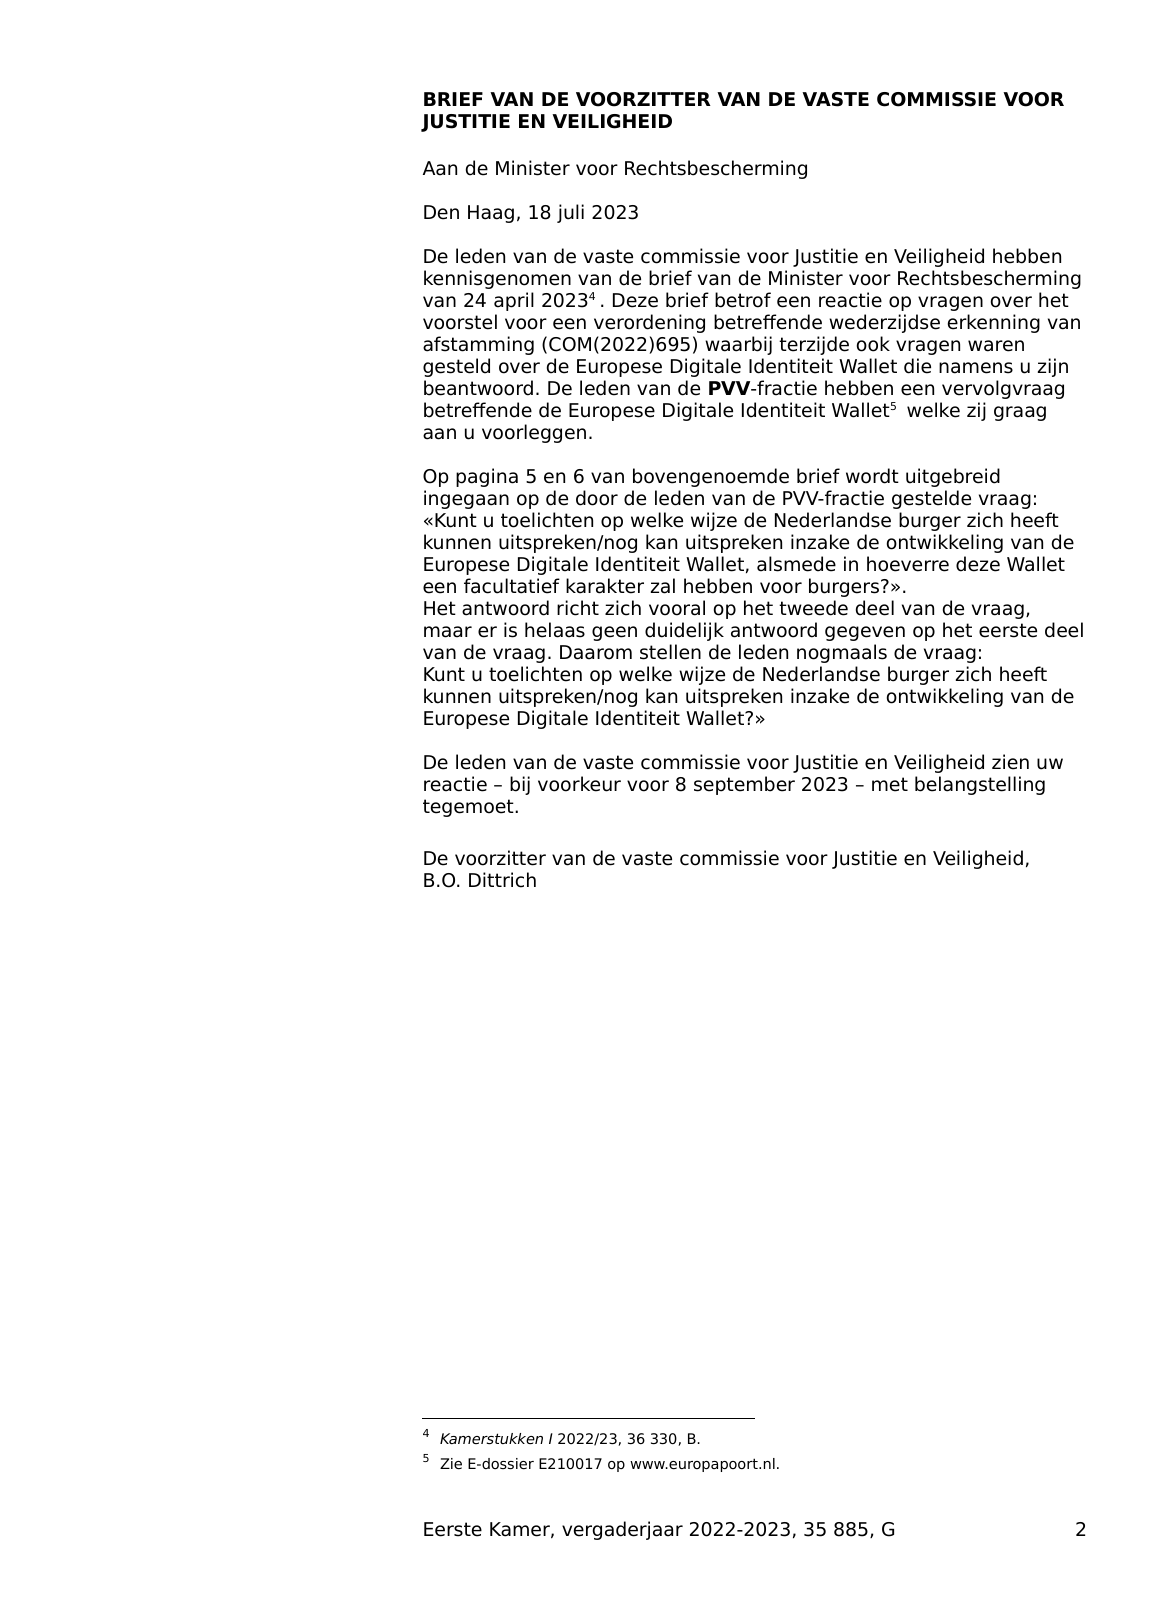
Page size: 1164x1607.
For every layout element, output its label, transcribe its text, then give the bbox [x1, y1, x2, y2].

text Den Haag, 18 juli 2023 [422, 202, 1087, 224]
text Kunt u toelichten op welke wijze de Nederlandse burger zich heeft kunnen uitspreken/nog kan uitspreken inzake de ontwikkeling van de Europese Digitale Identiteit Wallet?» [422, 664, 1087, 730]
subtitle BRIEF VAN DE VOORZITTER VAN DE VASTE COMMISSIE VOOR JUSTITIE EN VEILIGHEID [422, 89, 1087, 133]
text Het antwoord richt zich vooral op het tweede deel van de vraag, maar er is helaas geen duidelijk antwoord gegeven op het eerste deel van de vraag. Daarom stellen de leden nogmaals de vraag: [422, 598, 1087, 664]
text Op pagina 5 en 6 van bovengenoemde brief wordt uitgebreid ingegaan op de door de leden van de PVV-fractie gestelde vraag: «Kunt u toelichten op welke wijze de Nederlandse burger zich heeft kunnen uitspreken/nog kan uitspreken inzake de ontwikkeling van de Europese Digitale Identiteit Wallet, alsmede in hoeverre deze Wallet een facultatief karakter zal hebben voor burgers?». [422, 466, 1087, 598]
text Zie E-dossier E210017 op www.europapoort.nl. [422, 1452, 1087, 1474]
text Kamerstukken I 2022/23, 36 330, B. [422, 1427, 1087, 1449]
text De leden van de vaste commissie voor Justitie en Veiligheid hebben kennisgenomen van de brief van de Minister voor Rechtsbescherming van 24 april 2023. Deze brief betrof een reactie op vragen over het voorstel voor een verordening betreffende wederzijdse erkenning van afstamming (COM(2022)695) waarbij terzijde ook vragen waren gesteld over de Europese Digitale Identiteit Wallet die namens u zijn beantwoord. De leden van de PVV-fractie hebben een vervolgvraag betreffende de Europese Digitale Identiteit Wallet welke zij graag aan u voorleggen. [422, 246, 1087, 444]
text De voorzitter van de vaste commissie voor Justitie en Veiligheid, B.O. Dittrich [422, 848, 1087, 892]
text Aan de Minister voor Rechtsbescherming [422, 158, 1087, 180]
text De leden van de vaste commissie voor Justitie en Veiligheid zien uw reactie – bij voorkeur voor 8 september 2023 – met belangstelling tegemoet. [422, 752, 1087, 818]
